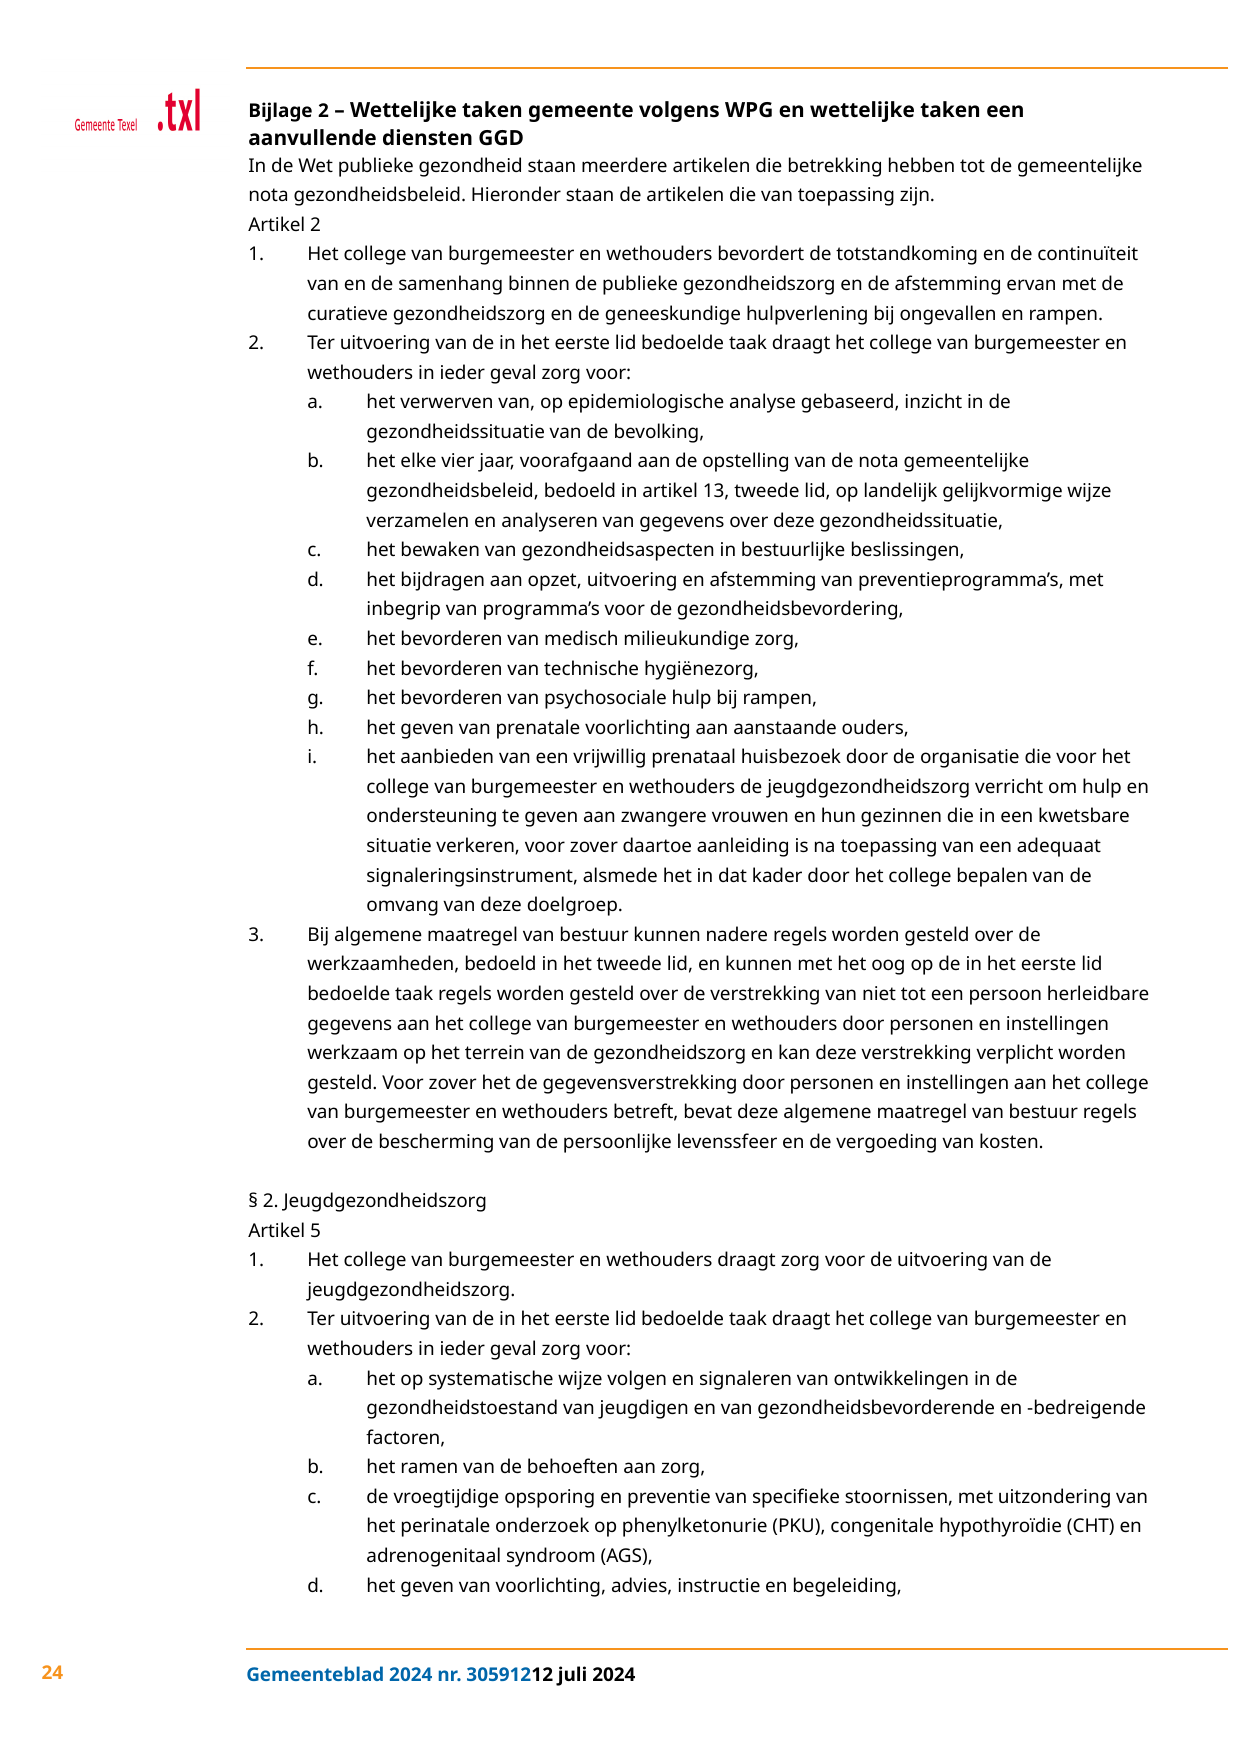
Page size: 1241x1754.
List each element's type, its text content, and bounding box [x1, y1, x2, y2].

list het bevorderen van psychosociale hulp bij rampen, [307, 684, 1152, 710]
list het bewaken van gezondheidsaspecten in bestuurlijke beslissingen, [307, 536, 1152, 562]
list Bij algemene maatregel van bestuur kunnen nadere regels worden gesteld over de werkzaamheden, bedoeld in het tweede lid, en kunnen met het oog op de in het eerste lid bedoelde taak regels worden gesteld over de verstrekking van niet tot een persoon herleidbare gegevens aan het college van burgemeester en wethouders door personen en instellingen werkzaam op het terrein van de gezondheidszorg en kan deze verstrekking verplicht worden gesteld. Voor zover het de gegevensverstrekking door personen en instellingen aan het college van burgemeester en wethouders betreft, bevat deze algemene maatregel van bestuur regels over de bescherming van de persoonlijke levenssfeer en de vergoeding van kosten. [248, 921, 1152, 1154]
list het verwerven van, op epidemiologische analyse gebaseerd, inzicht in de gezondheidssituatie van de bevolking, [307, 388, 1152, 444]
text Artikel 2 [248, 211, 1152, 237]
text In de Wet publieke gezondheid staan meerdere artikelen die betrekking hebben tot de gemeentelijke nota gezondheidsbeleid. Hieronder staan de artikelen die van toepassing zijn. [248, 152, 1152, 207]
list Het college van burgemeester en wethouders draagt zorg voor de uitvoering van de jeugdgezondheidszorg. [248, 1246, 1152, 1302]
list het bevorderen van medisch milieukundige zorg, [307, 625, 1152, 651]
list het ramen van de behoeften aan zorg, [307, 1453, 1152, 1479]
list het aanbieden van een vrijwillig prenataal huisbezoek door de organisatie die voor het college van burgemeester en wethouders de jeugdgezondheidszorg verricht om hulp en ondersteuning te geven aan zwangere vrouwen en hun gezinnen die in een kwetsbare situatie verkeren, voor zover daartoe aanleiding is na toepassing van een adequaat signaleringsinstrument, alsmede het in dat kader door het college bepalen van de omvang van deze doelgroep. [307, 743, 1152, 917]
list Ter uitvoering van de in het eerste lid bedoelde taak draagt het college van burgemeester en wethouders in ieder geval zorg voor: [248, 329, 1152, 384]
text Bijlage 2 – Wettelijke taken gemeente volgens WPG en wettelijke taken een aanvullende diensten GGD [248, 95, 1152, 152]
list het geven van voorlichting, advies, instructie en begeleiding, [307, 1572, 1152, 1597]
text § 2. Jeugdgezondheidszorg [248, 1187, 1152, 1213]
text Artikel 5 [248, 1217, 1152, 1242]
picture [41, 47, 231, 172]
list het elke vier jaar, voorafgaand aan de opstelling van de nota gemeentelijke gezondheidsbeleid, bedoeld in artikel 13, tweede lid, op landelijk gelijkvormige wijze verzamelen en analyseren van gegevens over deze gezondheidssituatie, [307, 448, 1152, 532]
list het bevorderen van technische hygiënezorg, [307, 655, 1152, 680]
list de vroegtijdige opsporing en preventie van specifieke stoornissen, met uitzondering van het perinatale onderzoek op phenylketonurie (PKU), congenitale hypothyroïdie (CHT) en adrenogenitaal syndroom (AGS), [307, 1483, 1152, 1568]
list het geven van prenatale voorlichting aan aanstaande ouders, [307, 714, 1152, 739]
list het op systematische wijze volgen en signaleren van ontwikkelingen in de gezondheidstoestand van jeugdigen en van gezondheidsbevorderende en -bedreigende factoren, [307, 1365, 1152, 1449]
list het bijdragen aan opzet, uitvoering en afstemming van preventieprogramma’s, met inbegrip van programma’s voor de gezondheidsbevordering, [307, 566, 1152, 621]
list Het college van burgemeester en wethouders bevordert de totstandkoming en de continuïteit van en de samenhang binnen de publieke gezondheidszorg en de afstemming ervan met de curatieve gezondheidszorg en de geneeskundige hulpverlening bij ongevallen en rampen. [248, 241, 1152, 325]
list Ter uitvoering van de in het eerste lid bedoelde taak draagt het college van burgemeester en wethouders in ieder geval zorg voor: [248, 1306, 1152, 1361]
